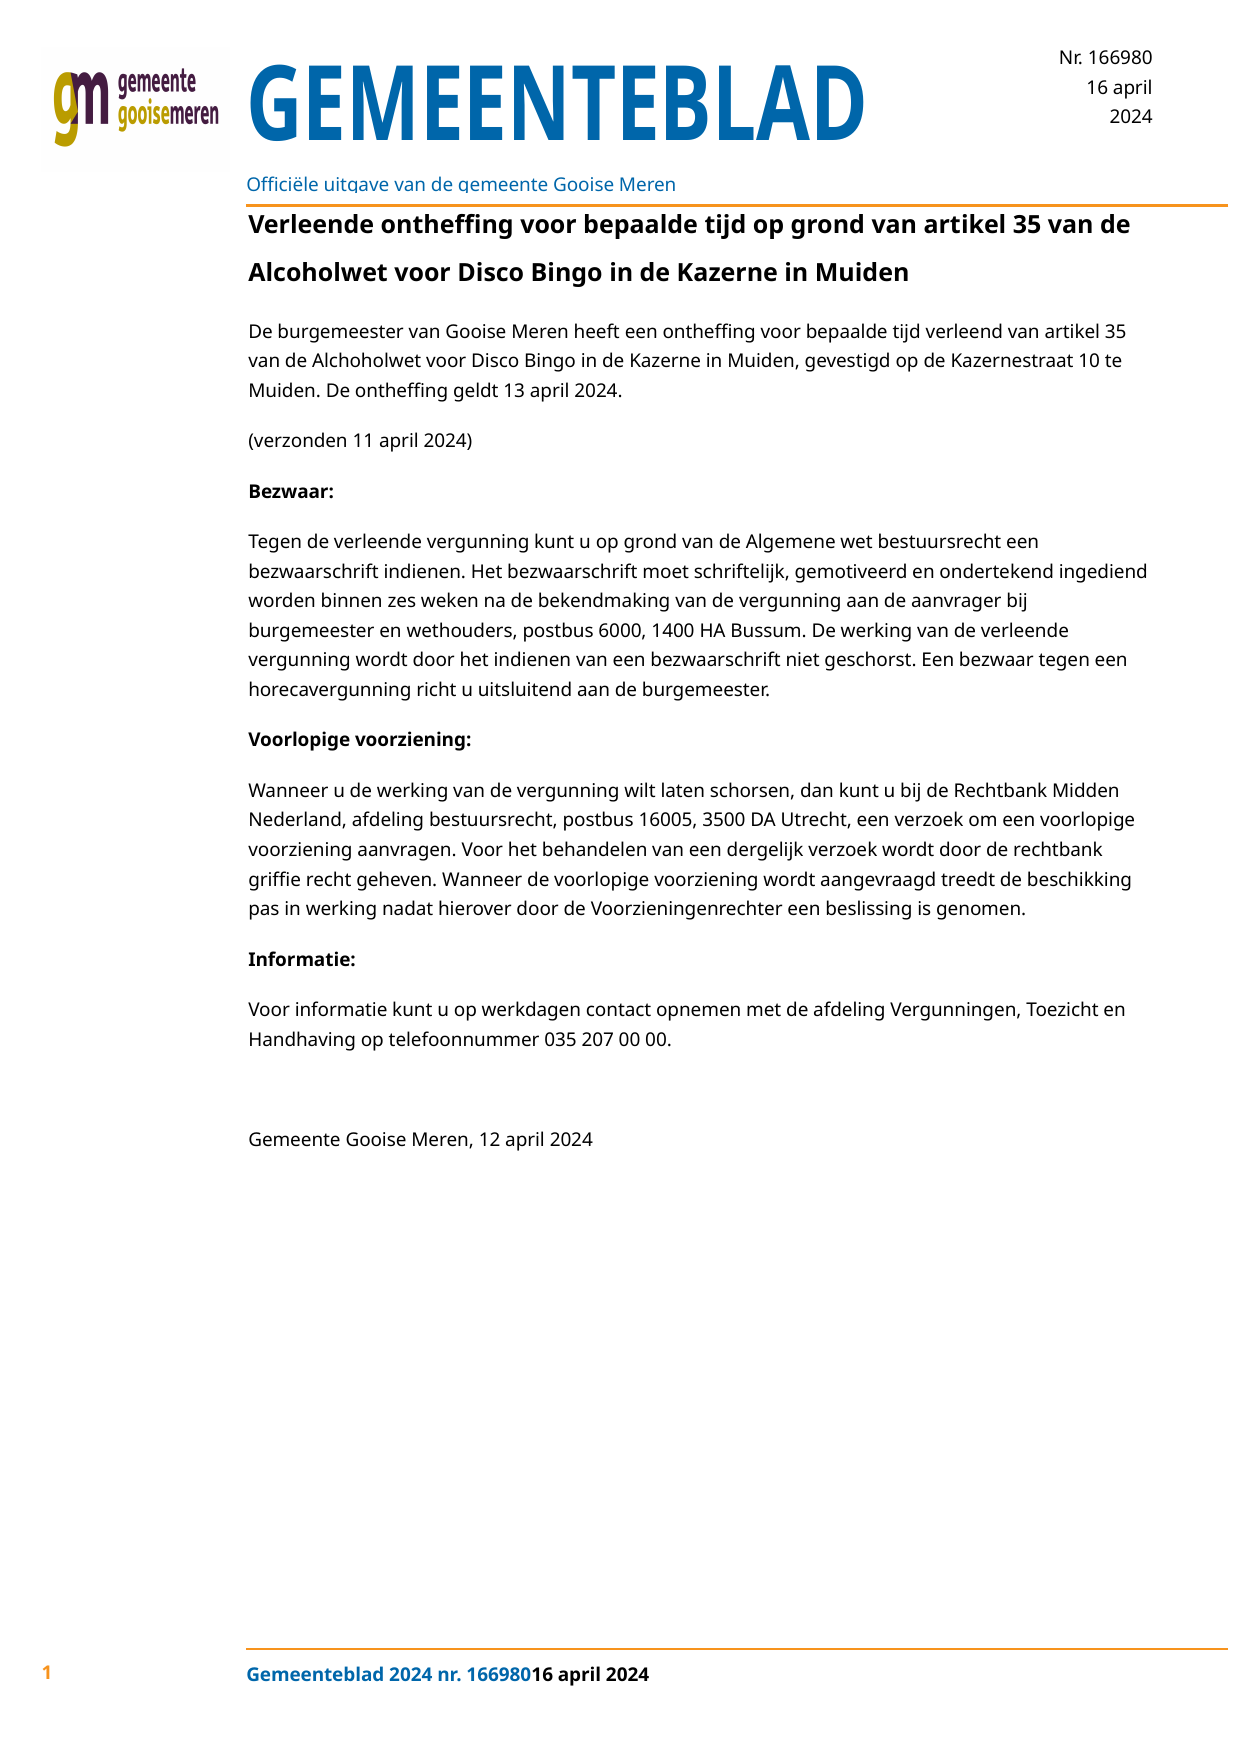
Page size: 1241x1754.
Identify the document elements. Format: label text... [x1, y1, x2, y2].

text (verzonden 11 april 2024) [248, 427, 1152, 453]
picture [41, 47, 231, 172]
text Gemeente Gooise Meren, 12 april 2024 [248, 1127, 1152, 1152]
text Informatie: [248, 946, 1152, 972]
text Tegen de verleende vergunning kunt u op grond van de Algemene wet bestuursrecht een bezwaarschrift indienen. Het bezwaarschrift moet schriftelijk, gemotiveerd en ondertekend ingediend worden binnen zes weken na de bekendmaking van de vergunning aan de aanvrager bij burgemeester en wethouders, postbus 6000, 1400 HA Bussum. De werking van de verleende vergunning wordt door het indienen van een bezwaarschrift niet geschorst. Een bezwaar tegen een horecavergunning richt u uitsluitend aan de burgemeester. [248, 528, 1152, 702]
text Bezwaar: [248, 478, 1152, 504]
text De burgemeester van Gooise Meren heeft een ontheffing voor bepaalde tijd verleend van artikel 35 van de Alchoholwet voor Disco Bingo in de Kazerne in Muiden, gevestigd op de Kazernestraat 10 te Muiden. De ontheffing geldt 13 april 2024. [248, 318, 1152, 403]
text Voor informatie kunt u op werkdagen contact opnemen met de afdeling Vergunningen, Toezicht en Handhaving op telefoonnummer 035 207 00 00. [248, 996, 1152, 1052]
text Voorlopige voorziening: [248, 727, 1152, 752]
text Verleende ontheffing voor bepaalde tijd op grond van artikel 35 van de Alcoholwet voor Disco Bingo in de Kazerne in Muiden [248, 207, 1152, 288]
text Wanneer u de werking van de vergunning wilt laten schorsen, dan kunt u bij de Rechtbank Midden Nederland, afdeling bestuursrecht, postbus 16005, 3500 DA Utrecht, een verzoek om een voorlopige voorziening aanvragen. Voor het behandelen van een dergelijk verzoek wordt door de rechtbank griffie recht geheven. Wanneer de voorlopige voorziening wordt aangevraagd treedt de beschikking pas in werking nadat hierover door de Voorzieningenrechter een beslissing is genomen. [248, 777, 1152, 921]
